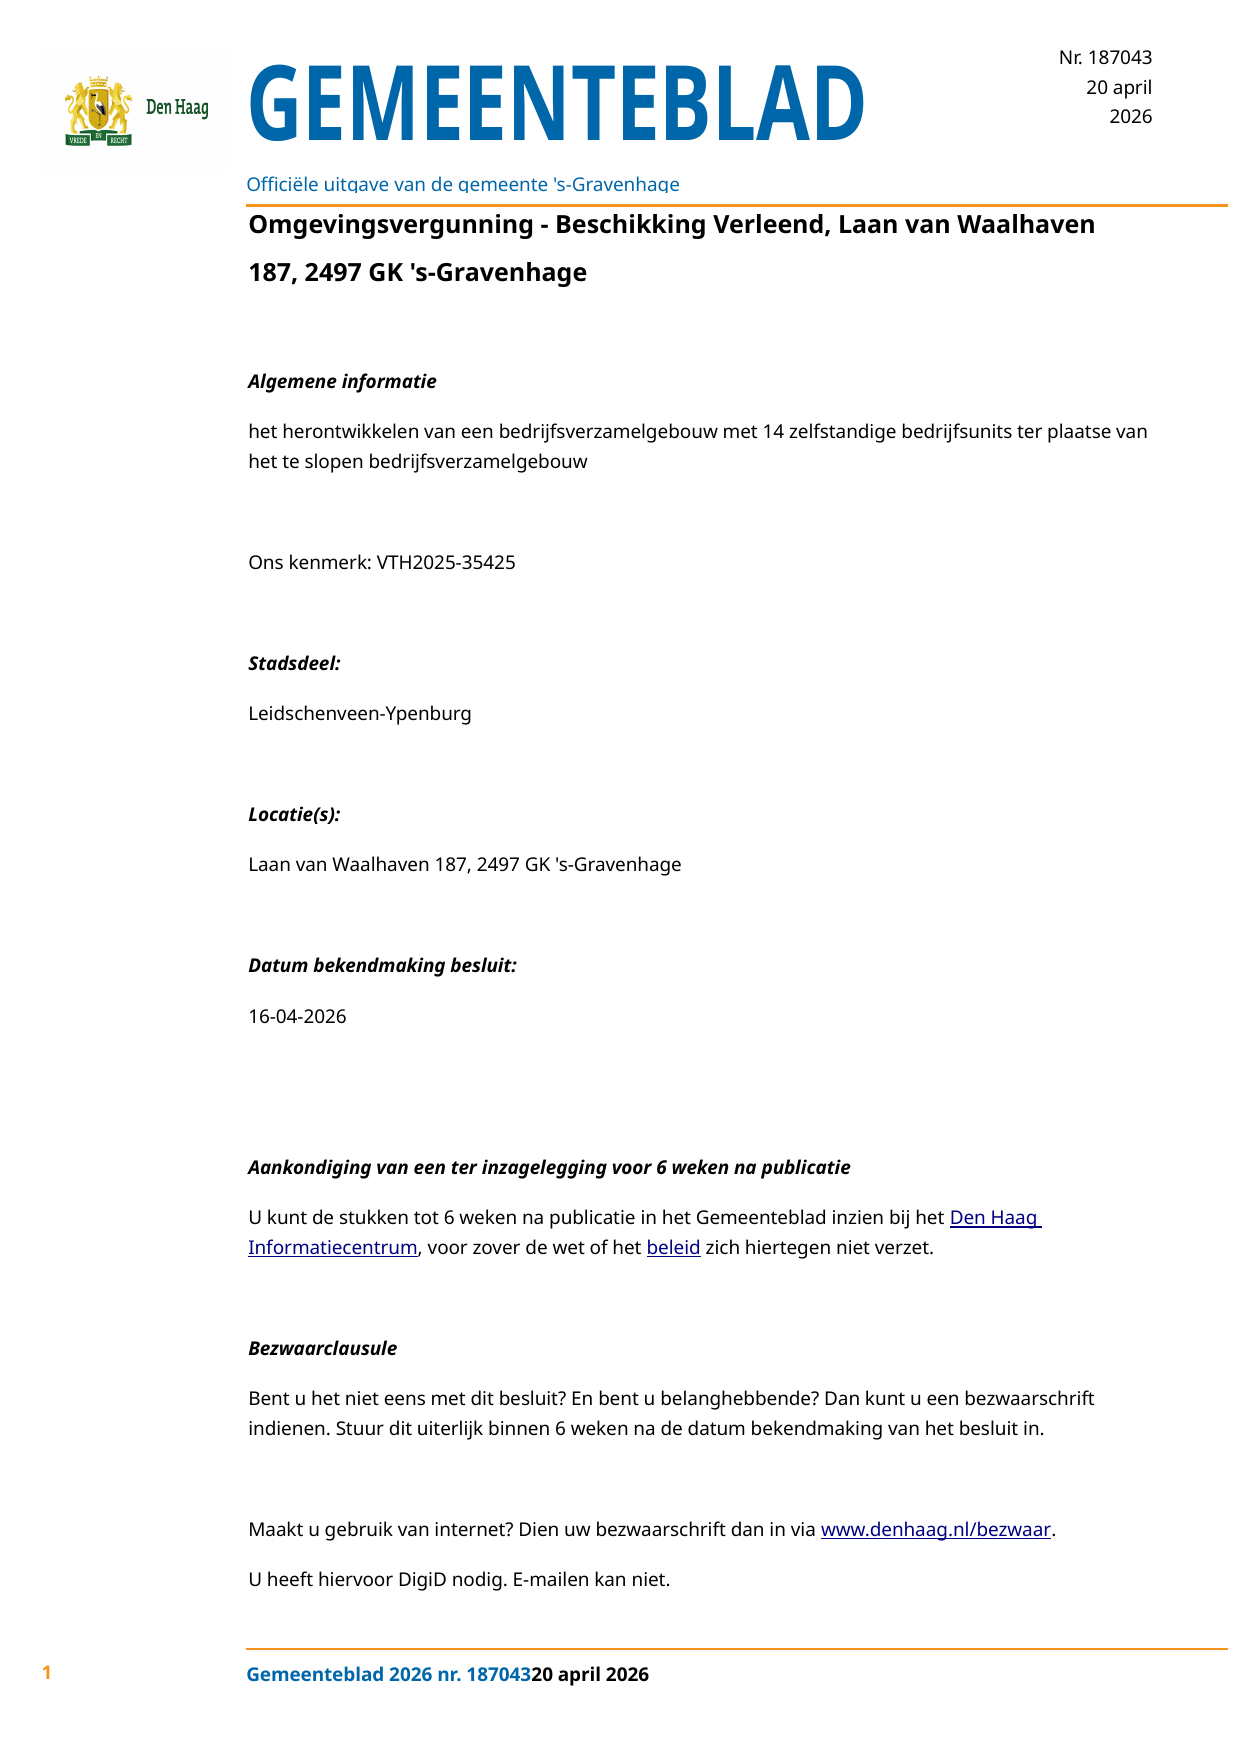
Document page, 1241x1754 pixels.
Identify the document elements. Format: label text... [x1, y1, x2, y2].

text Maakt u gebruik van internet? Dien uw bezwaarschrift dan in via www.denhaag.nl/bezwaar. [248, 1516, 1152, 1542]
text Ons kenmerk: VTH2025-35425 [248, 549, 1152, 575]
text Stadsdeel: [248, 650, 1152, 676]
text Locatie(s): [248, 801, 1152, 827]
text 16-04-2026 [248, 1003, 1152, 1029]
text Bezwaarclausule [248, 1335, 1152, 1361]
text Leidschenveen-Ypenburg [248, 700, 1152, 726]
text Aankondiging van een ter inzagelegging voor 6 weken na publicatie [248, 1154, 1152, 1180]
text Bent u het niet eens met dit besluit? En bent u belanghebbende? Dan kunt u een bezwaarschrift indienen. Stuur dit uiterlijk binnen 6 weken na de datum bekendmaking van het besluit in. [248, 1385, 1152, 1441]
text Datum bekendmaking besluit: [248, 952, 1152, 978]
text U heeft hiervoor DigiD nodig. E-mailen kan niet. [248, 1566, 1152, 1592]
picture [41, 47, 231, 172]
text Laan van Waalhaven 187, 2497 GK 's-Gravenhage [248, 852, 1152, 877]
text Algemene informatie [248, 368, 1152, 394]
text Omgevingsvergunning - Beschikking Verleend, Laan van Waalhaven 187, 2497 GK 's-Gravenhage [248, 207, 1152, 288]
text het herontwikkelen van een bedrijfsverzamelgebouw met 14 zelfstandige bedrijfsunits ter plaatse van het te slopen bedrijfsverzamelgebouw [248, 419, 1152, 474]
text U kunt de stukken tot 6 weken na publicatie in het Gemeenteblad inzien bij het Den Haag Informatiecentrum, voor zover de wet of het beleid zich hiertegen niet verzet. [248, 1204, 1152, 1260]
